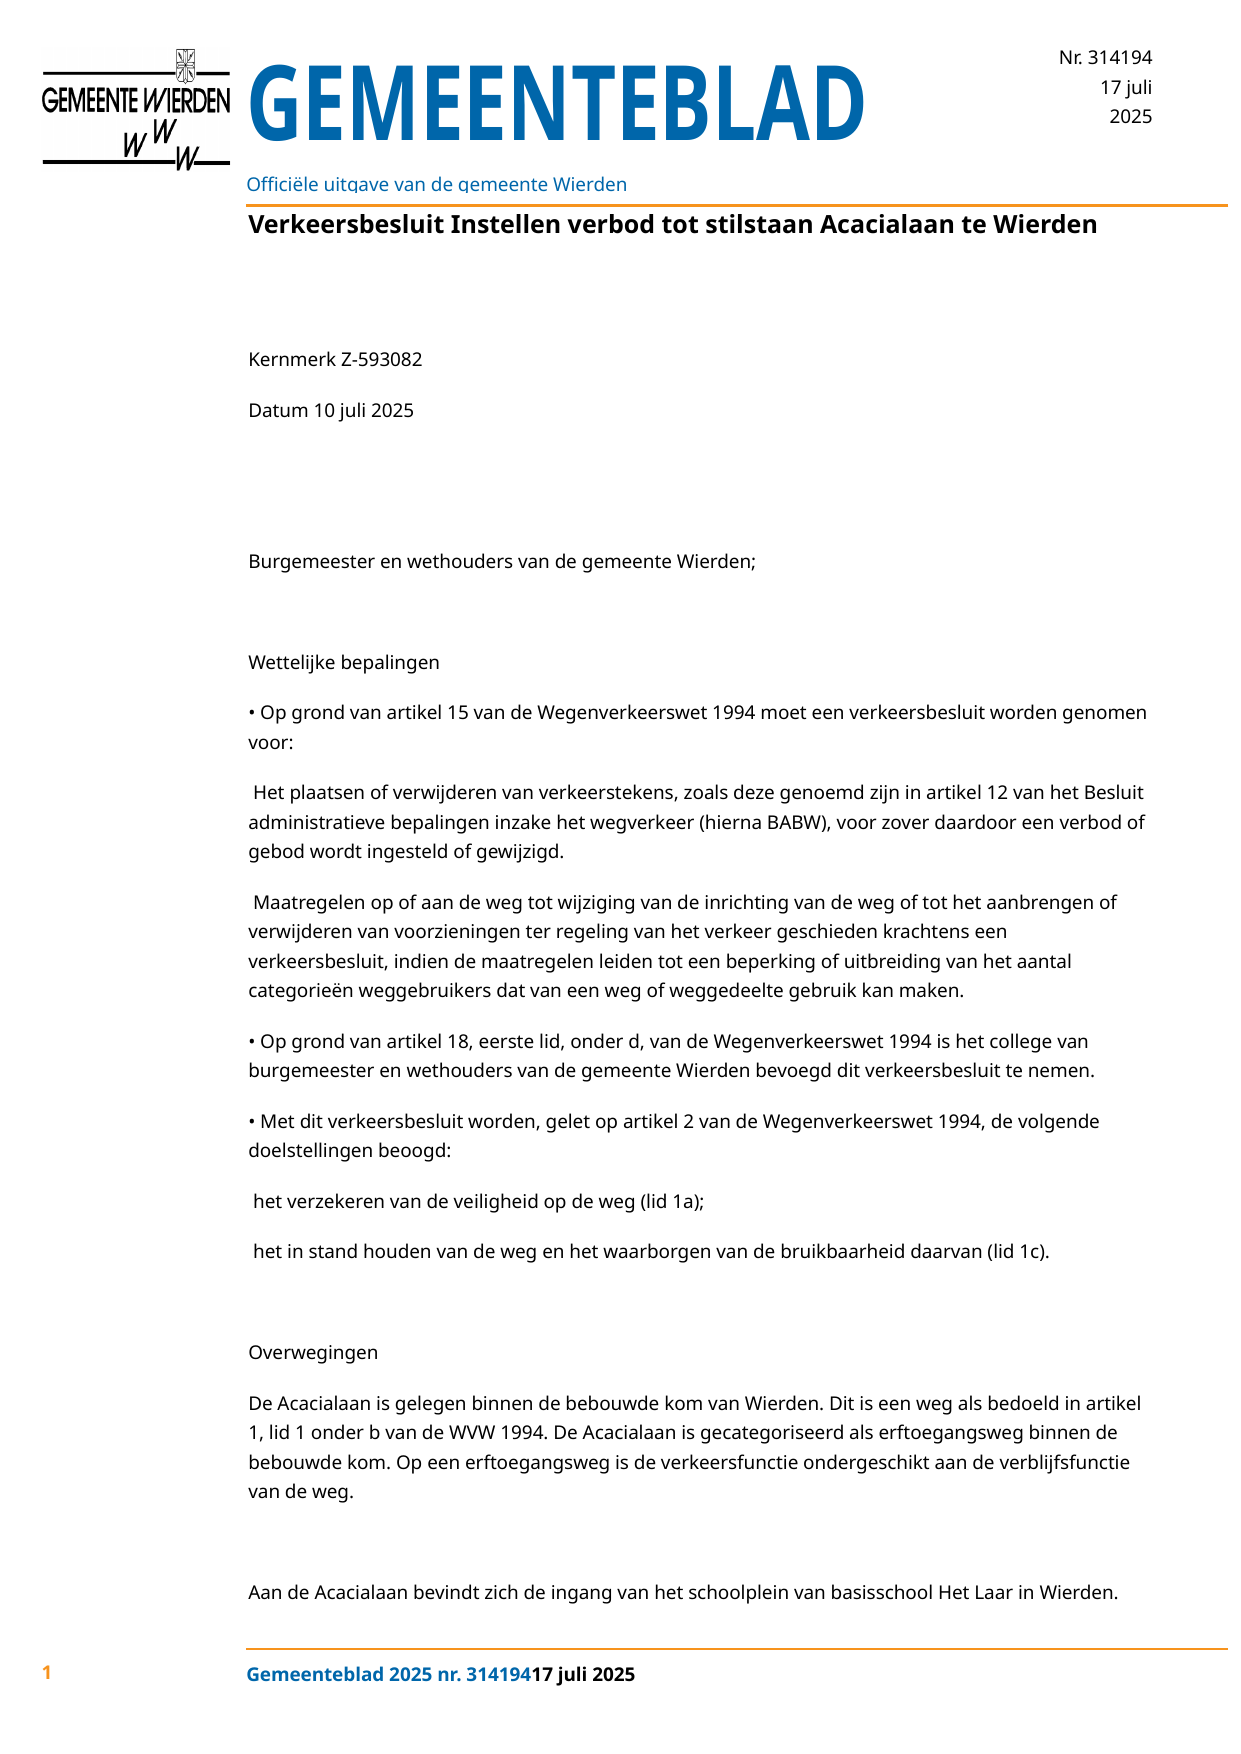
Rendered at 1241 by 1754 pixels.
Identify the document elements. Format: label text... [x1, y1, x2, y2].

text ­ het verzekeren van de veiligheid op de weg (lid 1a); [248, 1188, 1152, 1214]
text ­ Het plaatsen of verwijderen van verkeerstekens, zoals deze genoemd zijn in artikel 12 van het Besluit administratieve bepalingen inzake het wegverkeer (hierna BABW), voor zover daardoor een verbod of gebod wordt ingesteld of gewijzigd. [248, 779, 1152, 864]
text Aan de Acacialaan bevindt zich de ingang van het schoolplein van basisschool Het Laar in Wierden. [248, 1579, 1152, 1605]
text De Acacialaan is gelegen binnen de bebouwde kom van Wierden. Dit is een weg als bedoeld in artikel 1, lid 1 onder b van de WVW 1994. De Acacialaan is gecategoriseerd als erftoegangsweg binnen de bebouwde kom. Op een erftoegangsweg is de verkeersfunctie ondergeschikt aan de verblijfsfunctie van de weg. [248, 1390, 1152, 1504]
text Datum 10 juli 2025 [248, 397, 1152, 423]
text Burgemeester en wethouders van de gemeente Wierden; [248, 548, 1152, 574]
text Kernmerk Z-593082 [248, 346, 1152, 372]
text ­ het in stand houden van de weg en het waarborgen van de bruikbaarheid daarvan (lid 1c). [248, 1238, 1152, 1264]
text • Met dit verkeersbesluit worden, gelet op artikel 2 van de Wegenverkeerswet 1994, de volgende doelstellingen beoogd: [248, 1108, 1152, 1163]
text Verkeersbesluit Instellen verbod tot stilstaan Acacialaan te Wierden [248, 207, 1152, 241]
text ­ Maatregelen op of aan de weg tot wijziging van de inrichting van de weg of tot het aanbrengen of verwijderen van voorzieningen ter regeling van het verkeer geschieden krachtens een verkeersbesluit, indien de maatregelen leiden tot een beperking of uitbreiding van het aantal categorieën weggebruikers dat van een weg of weggedeelte gebruik kan maken. [248, 889, 1152, 1003]
text Wettelijke bepalingen [248, 649, 1152, 675]
text Overwegingen [248, 1339, 1152, 1365]
text • Op grond van artikel 18, eerste lid, onder d, van de Wegenverkeerswet 1994 is het college van burgemeester en wethouders van de gemeente Wierden bevoegd dit verkeersbesluit te nemen. [248, 1028, 1152, 1083]
picture [41, 47, 231, 172]
text • Op grond van artikel 15 van de Wegenverkeerswet 1994 moet een verkeersbesluit worden genomen voor: [248, 699, 1152, 755]
